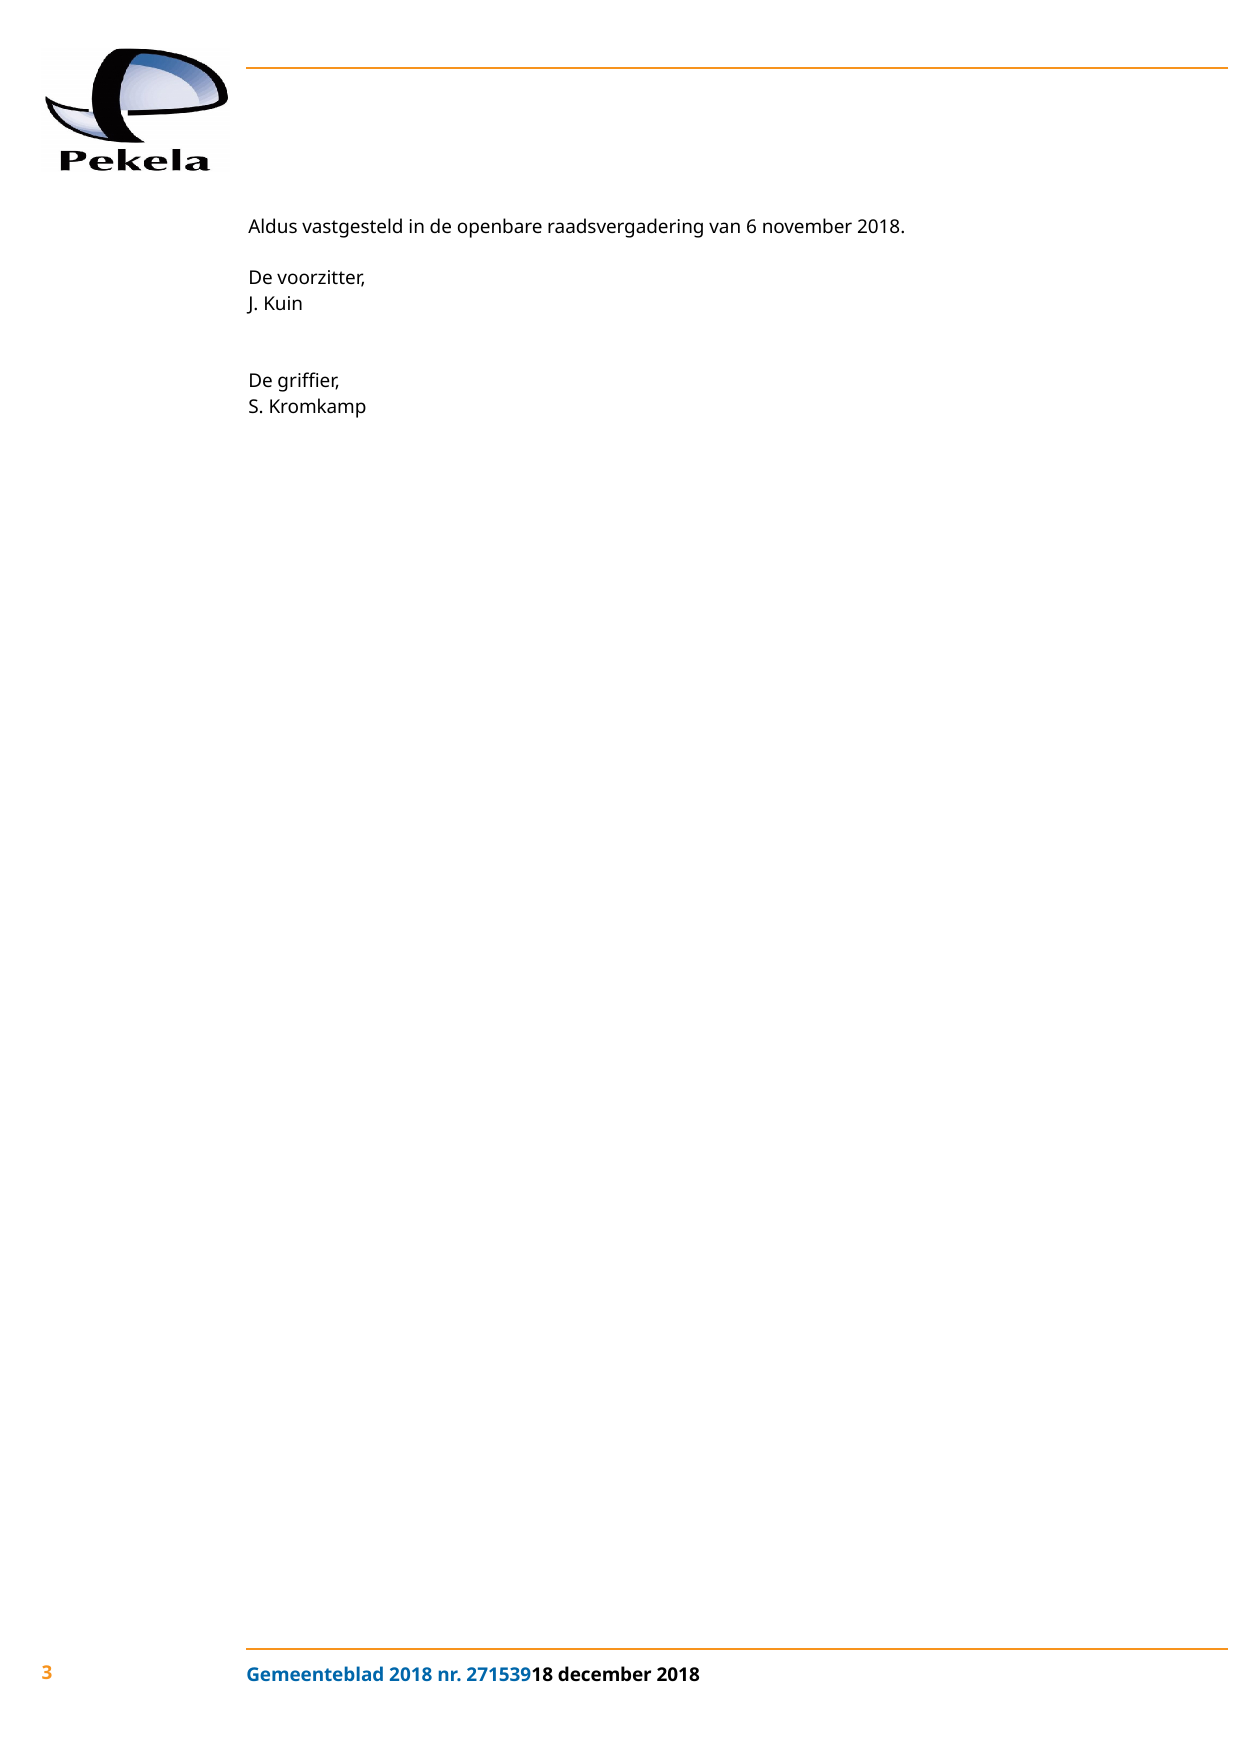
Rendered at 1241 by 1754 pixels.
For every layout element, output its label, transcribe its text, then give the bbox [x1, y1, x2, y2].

text J. Kuin [248, 290, 1152, 316]
text Aldus vastgesteld in de openbare raadsvergadering van 6 november 2018. [248, 213, 1152, 239]
text De voorzitter, [248, 264, 1152, 290]
picture [41, 47, 231, 172]
text S. Kromkamp [248, 393, 1152, 419]
text De griffier, [248, 367, 1152, 393]
